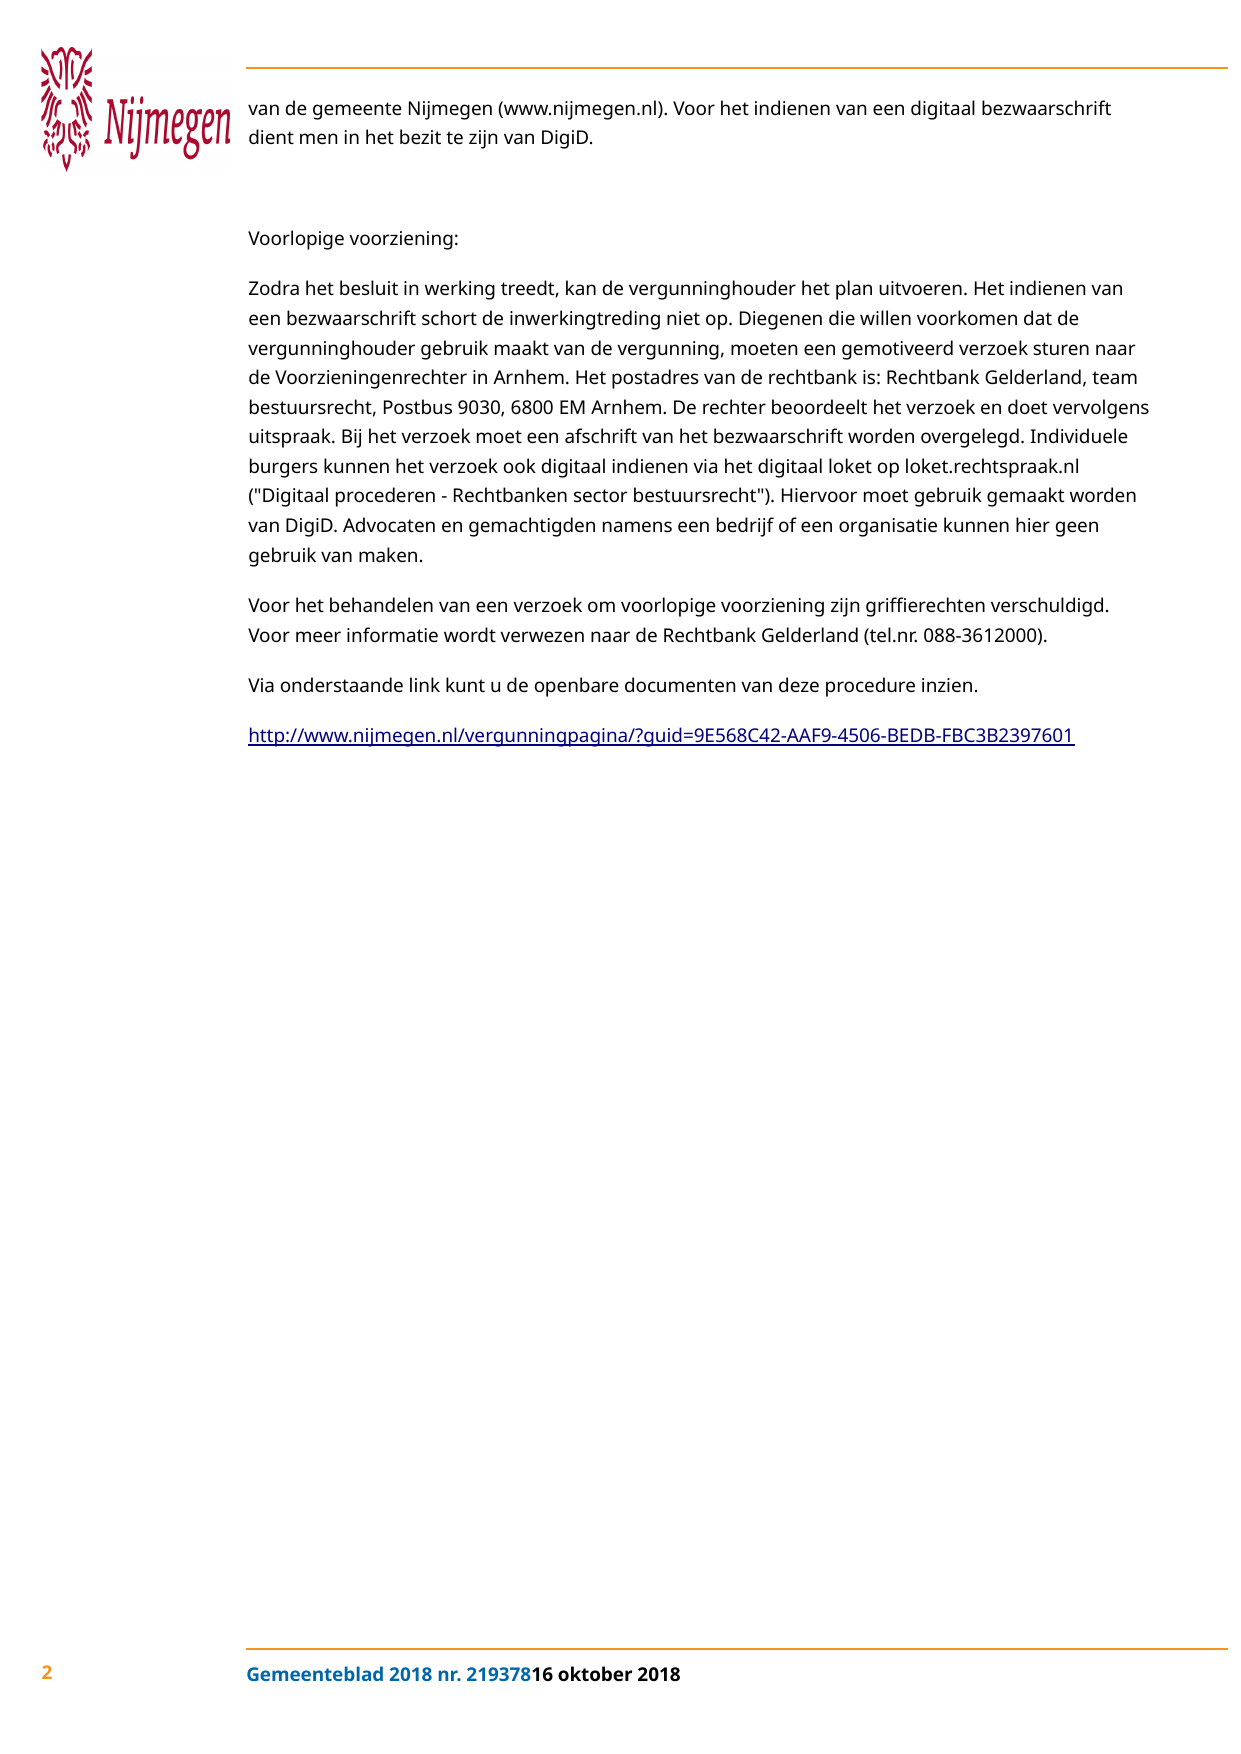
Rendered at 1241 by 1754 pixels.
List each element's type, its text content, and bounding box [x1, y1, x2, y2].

text Zodra het besluit in werking treedt, kan de vergunninghouder het plan uitvoeren. Het indienen van een bezwaarschrift schort de inwerkingtreding niet op. Diegenen die willen voorkomen dat de vergunninghouder gebruik maakt van de vergunning, moeten een gemotiveerd verzoek sturen naar de Voorzieningenrechter in Arnhem. Het postadres van de rechtbank is: Rechtbank Gelderland, team bestuursrecht, Postbus 9030, 6800 EM Arnhem. De rechter beoordeelt het verzoek en doet vervolgens uitspraak. Bij het verzoek moet een afschrift van het bezwaarschrift worden overgelegd. Individuele burgers kunnen het verzoek ook digitaal indienen via het digitaal loket op loket.rechtspraak.nl ("Digitaal procederen - Rechtbanken sector bestuursrecht"). Hiervoor moet gebruik gemaakt worden van DigiD. Advocaten en gemachtigden namens een bedrijf of een organisatie kunnen hier geen gebruik van maken. [248, 276, 1152, 568]
text Via onderstaande link kunt u de openbare documenten van deze procedure inzien. [248, 672, 1152, 698]
text Voorlopige voorziening: [248, 225, 1152, 251]
text van de gemeente Nijmegen (www.nijmegen.nl). Voor het indienen van een digitaal bezwaarschrift dient men in het bezit te zijn van DigiD. [248, 95, 1152, 150]
picture [41, 47, 231, 172]
text Voor het behandelen van een verzoek om voorlopige voorziening zijn griffierechten verschuldigd. Voor meer informatie wordt verwezen naar de Rechtbank Gelderland (tel.nr. 088-3612000). [248, 592, 1152, 648]
text http://www.nijmegen.nl/vergunningpagina/?guid=9E568C42-AAF9-4506-BEDB-FBC3B2397601 [248, 723, 1152, 748]
